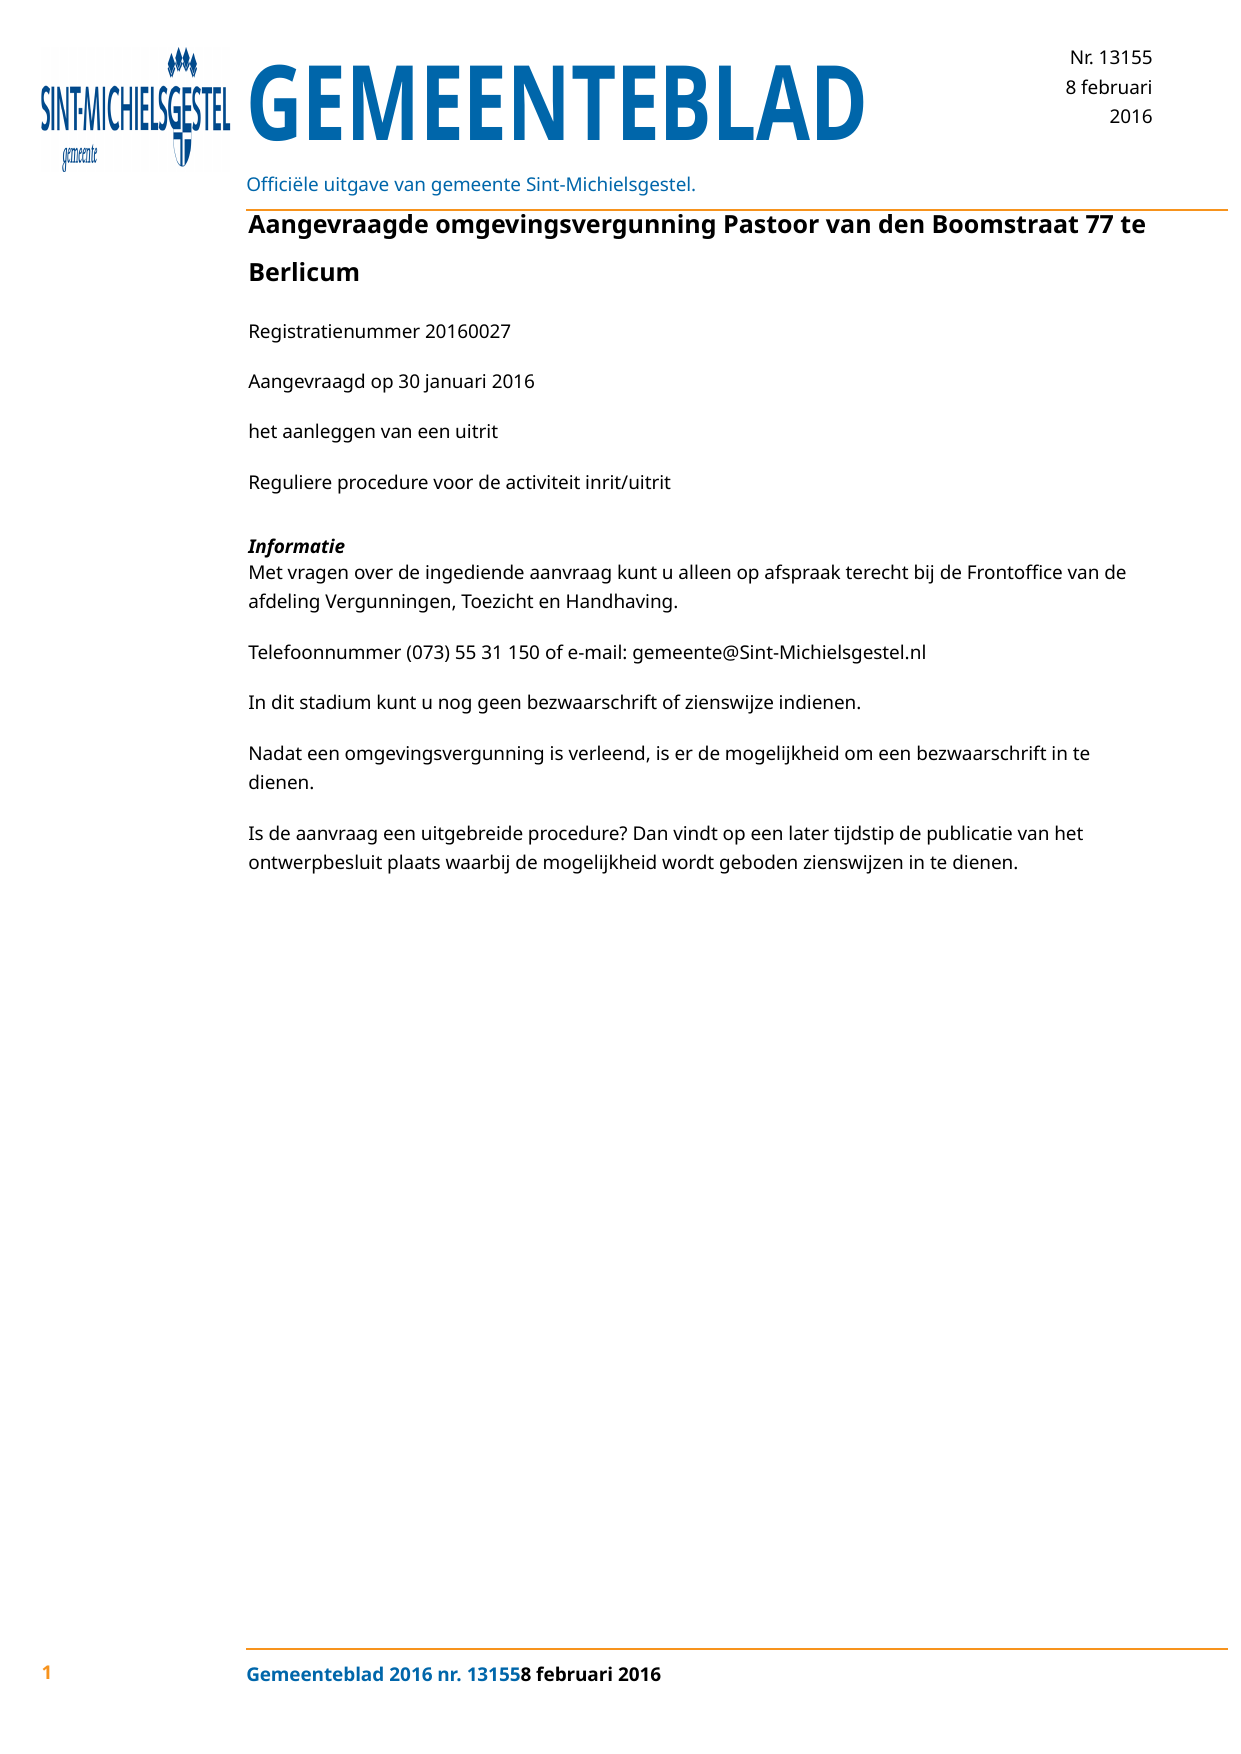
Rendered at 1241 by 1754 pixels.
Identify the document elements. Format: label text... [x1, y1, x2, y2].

text het aanleggen van een uitrit [248, 419, 1152, 444]
text Reguliere procedure voor de activiteit inrit/uitrit [248, 469, 1152, 495]
text Nadat een omgevingsvergunning is verleend, is er de mogelijkheid om een bezwaarschrift in te dienen. [248, 740, 1152, 795]
text Met vragen over de ingediende aanvraag kunt u alleen op afspraak terecht bij de Frontoffice van de afdeling Vergunningen, Toezicht en Handhaving. [248, 559, 1152, 614]
text Aangevraagd op 30 januari 2016 [248, 368, 1152, 394]
text Informatie [248, 533, 1152, 559]
text Is de aanvraag een uitgebreide procedure? Dan vindt op een later tijdstip de publicatie van het ontwerpbesluit plaats waarbij de mogelijkheid wordt geboden zienswijzen in te dienen. [248, 820, 1152, 875]
picture [41, 47, 231, 172]
text In dit stadium kunt u nog geen bezwaarschrift of zienswijze indienen. [248, 689, 1152, 715]
text Aangevraagde omgevingsvergunning Pastoor van den Boomstraat 77 te Berlicum [248, 211, 1152, 288]
text Registratienummer 20160027 [248, 318, 1152, 344]
text Telefoonnummer (073) 55 31 150 of e-mail: gemeente@Sint-Michielsgestel.nl [248, 639, 1152, 664]
